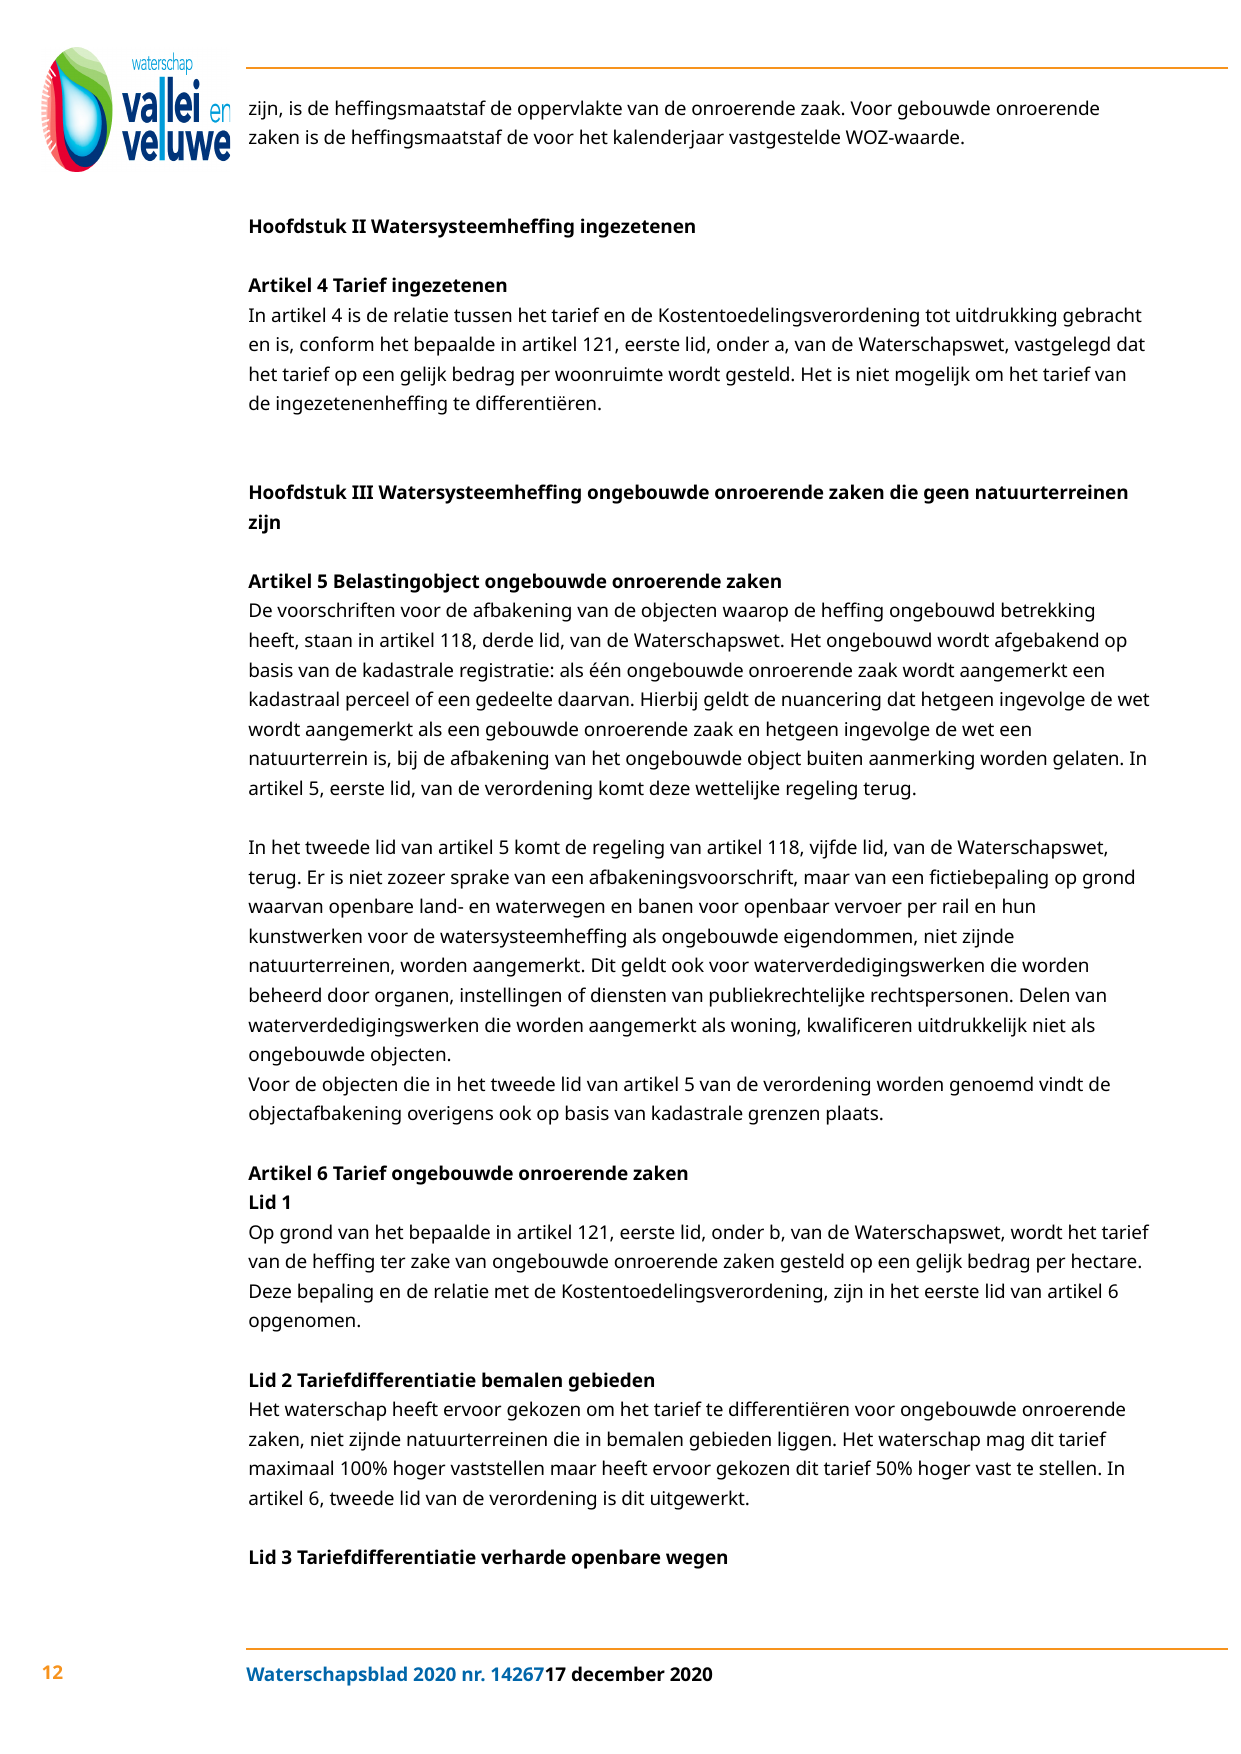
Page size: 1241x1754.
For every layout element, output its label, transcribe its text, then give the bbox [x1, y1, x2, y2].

text Het waterschap heeft ervoor gekozen om het tarief te differentiëren voor ongebouwde onroerende zaken, niet zijnde natuurterreinen die in bemalen gebieden liggen. Het waterschap mag dit tarief maximaal 100% hoger vaststellen maar heeft ervoor gekozen dit tarief 50% hoger vast te stellen. In artikel 6, tweede lid van de verordening is dit uitgewerkt. [248, 1396, 1152, 1511]
text Op grond van het bepaalde in artikel 121, eerste lid, onder b, van de Waterschapswet, wordt het tarief van de heffing ter zake van ongebouwde onroerende zaken gesteld op een gelijk bedrag per hectare. Deze bepaling en de relatie met de Kostentoedelingsverordening, zijn in het eerste lid van artikel 6 opgenomen. [248, 1219, 1152, 1333]
text Lid 1 [248, 1189, 1152, 1215]
picture [41, 47, 231, 172]
text Artikel 4 Tarief ingezetenen [248, 272, 1152, 298]
text Voor de objecten die in het tweede lid van artikel 5 van de verordening worden genoemd vindt de objectafbakening overigens ook op basis van kadastrale grenzen plaats. [248, 1071, 1152, 1126]
text Artikel 6 Tarief ongebouwde onroerende zaken [248, 1160, 1152, 1186]
text In artikel 4 is de relatie tussen het tarief en de Kostentoedelingsverordening tot uitdrukking gebracht en is, conform het bepaalde in artikel 121, eerste lid, onder a, van de Waterschapswet, vastgelegd dat het tarief op een gelijk bedrag per woonruimte wordt gesteld. Het is niet mogelijk om het tarief van de ingezetenenheffing te differentiëren. [248, 302, 1152, 416]
text Lid 2 Tariefdifferentiatie bemalen gebieden [248, 1367, 1152, 1393]
text In het tweede lid van artikel 5 komt de regeling van artikel 118, vijfde lid, van de Waterschapswet, terug. Er is niet zozeer sprake van een afbakeningsvoorschrift, maar van een fictiebepaling op grond waarvan openbare land- en waterwegen en banen voor openbaar vervoer per rail en hun kunstwerken voor de watersysteemheffing als ongebouwde eigendommen, niet zijnde natuurterreinen, worden aangemerkt. Dit geldt ook voor waterverdedigingswerken die worden beheerd door organen, instellingen of diensten van publiekrechtelijke rechtspersonen. Delen van waterverdedigingswerken die worden aangemerkt als woning, kwalificeren uitdrukkelijk niet als ongebouwde objecten. [248, 834, 1152, 1067]
text zijn, is de heffingsmaatstaf de oppervlakte van de onroerende zaak. Voor gebouwde onroerende zaken is de heffingsmaatstaf de voor het kalenderjaar vastgestelde WOZ-waarde. [248, 95, 1152, 150]
text Hoofdstuk II Watersysteemheffing ingezetenen [248, 213, 1152, 239]
text Hoofdstuk III Watersysteemheffing ongebouwde onroerende zaken die geen natuurterreinen zijn [248, 479, 1152, 535]
text De voorschriften voor de afbakening van de objecten waarop de heffing ongebouwd betrekking heeft, staan in artikel 118, derde lid, van de Waterschapswet. Het ongebouwd wordt afgebakend op basis van de kadastrale registratie: als één ongebouwde onroerende zaak wordt aangemerkt een kadastraal perceel of een gedeelte daarvan. Hierbij geldt de nuancering dat hetgeen ingevolge de wet wordt aangemerkt als een gebouwde onroerende zaak en hetgeen ingevolge de wet een natuurterrein is, bij de afbakening van het ongebouwde object buiten aanmerking worden gelaten. In artikel 5, eerste lid, van de verordening komt deze wettelijke regeling terug. [248, 598, 1152, 801]
text Artikel 5 Belastingobject ongebouwde onroerende zaken [248, 568, 1152, 594]
text Lid 3 Tariefdifferentiatie verharde openbare wegen [248, 1544, 1152, 1570]
